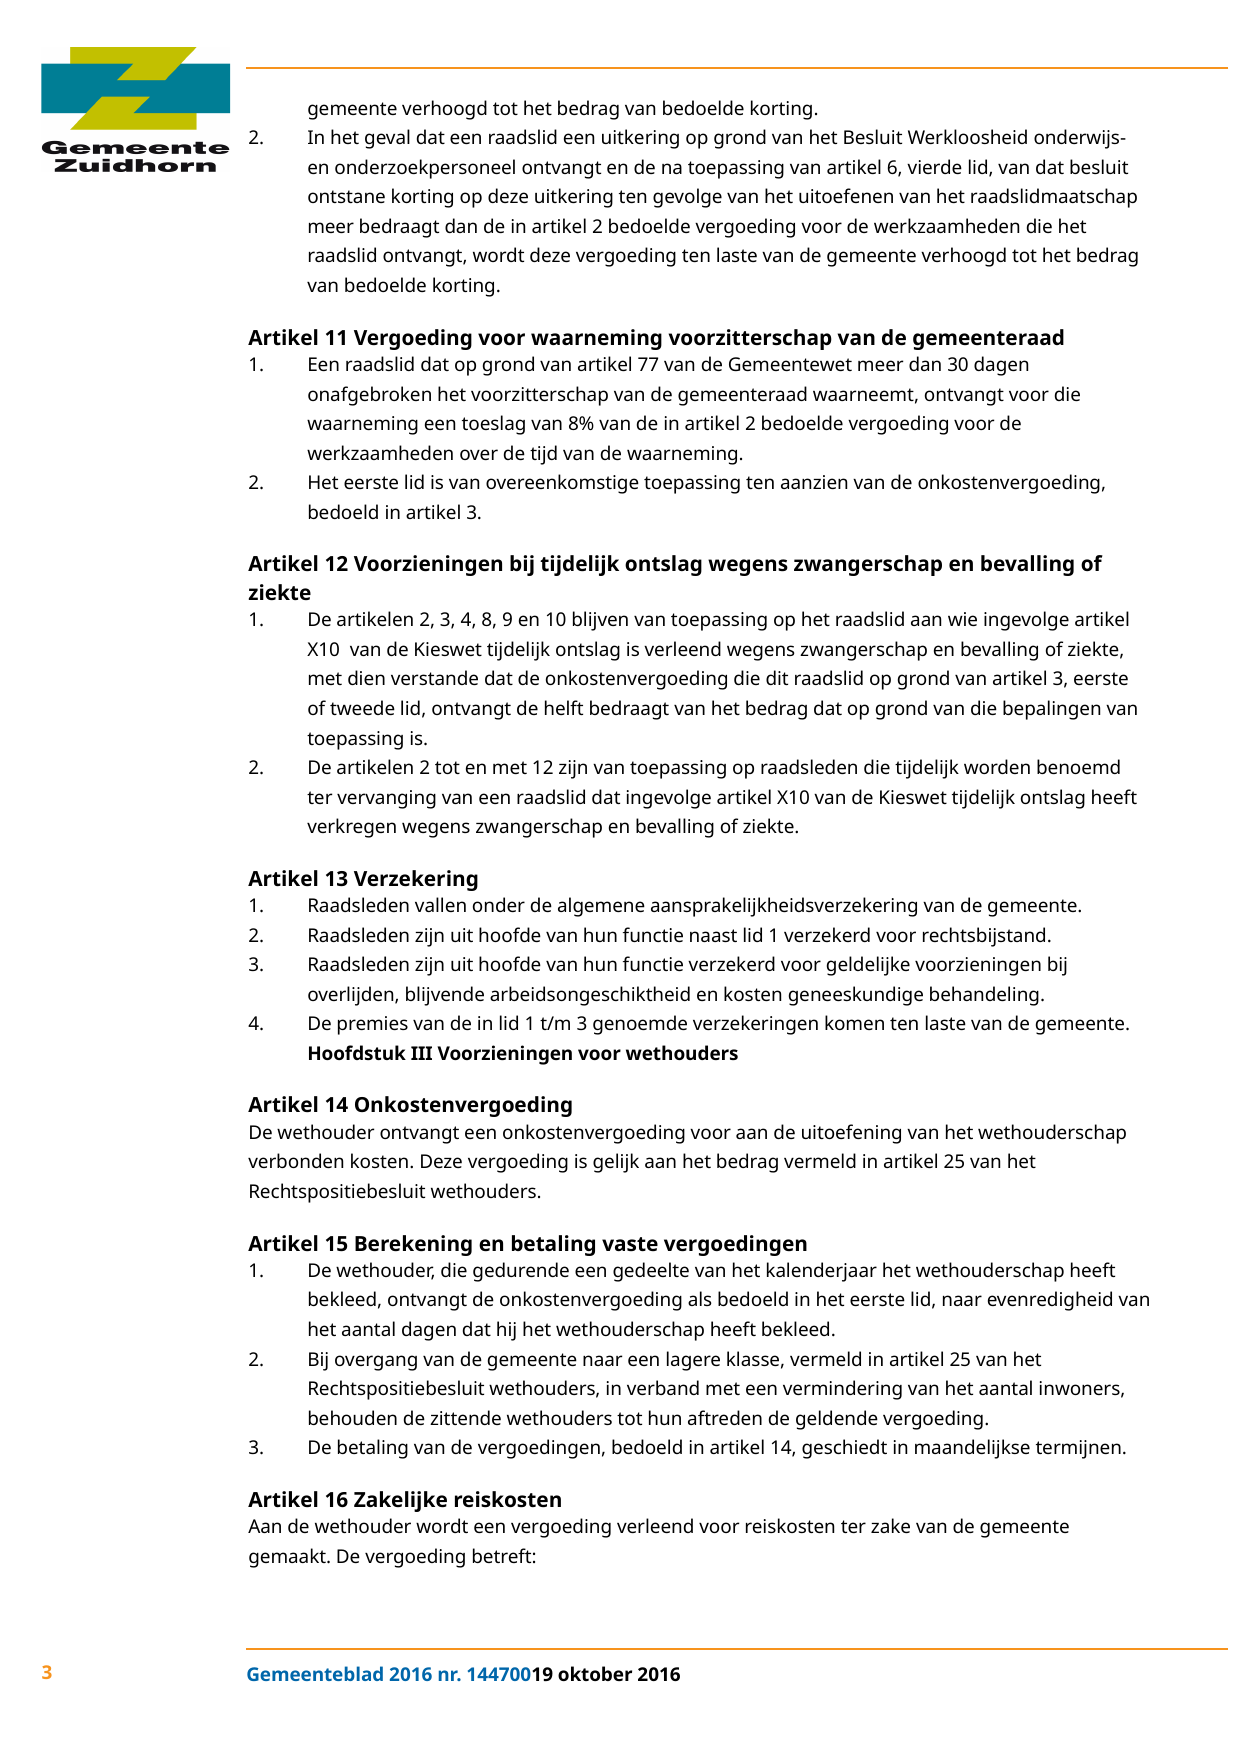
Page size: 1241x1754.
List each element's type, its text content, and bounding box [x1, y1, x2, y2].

list De premies van de in lid 1 t/m 3 genoemde verzekeringen komen ten laste van de gemeente. [248, 1011, 1152, 1036]
list Raadsleden zijn uit hoofde van hun functie naast lid 1 verzekerd voor rechtsbijstand. [248, 922, 1152, 948]
picture [41, 47, 231, 172]
text Artikel 15 Berekening en betaling vaste vergoedingen [248, 1229, 1152, 1257]
text Artikel 13 Verzekering [248, 864, 1152, 892]
text Artikel 16 Zakelijke reiskosten [248, 1485, 1152, 1513]
list De wethouder, die gedurende een gedeelte van het kalenderjaar het wethouderschap heeft bekleed, ontvangt de onkostenvergoeding als bedoeld in het eerste lid, naar evenredigheid van het aantal dagen dat hij het wethouderschap heeft bekleed. [248, 1257, 1152, 1342]
list Bij overgang van de gemeente naar een lagere klasse, vermeld in artikel 25 van het Rechtspositiebesluit wethouders, in verband met een vermindering van het aantal inwoners, behouden de zittende wethouders tot hun aftreden de geldende vergoeding. [248, 1346, 1152, 1431]
list Raadsleden vallen onder de algemene aansprakelijkheidsverzekering van de gemeente. [248, 892, 1152, 918]
list De artikelen 2, 3, 4, 8, 9 en 10 blijven van toepassing op het raadslid aan wie ingevolge artikel X10 van de Kieswet tijdelijk ontslag is verleend wegens zwangerschap en bevalling of ziekte, met dien verstande dat de onkostenvergoeding die dit raadslid op grond van artikel 3, eerste of tweede lid, ontvangt de helft bedraagt van het bedrag dat op grond van die bepalingen van toepassing is. [248, 606, 1152, 750]
text Artikel 12 Voorzieningen bij tijdelijk ontslag wegens zwangerschap en bevalling of ziekte [248, 549, 1152, 606]
text Aan de wethouder wordt een vergoeding verleend voor reiskosten ter zake van de gemeente gemaakt. De vergoeding betreft: [248, 1513, 1152, 1569]
list Het eerste lid is van overeenkomstige toepassing ten aanzien van de onkostenvergoeding, bedoeld in artikel 3. [248, 469, 1152, 525]
list gemeente verhoogd tot het bedrag van bedoelde korting. [248, 95, 1152, 121]
list Hoofdstuk III Voorzieningen voor wethouders [248, 1040, 1152, 1066]
list De betaling van de vergoedingen, bedoeld in artikel 14, geschiedt in maandelijkse termijnen. [248, 1434, 1152, 1460]
list De artikelen 2 tot en met 12 zijn van toepassing op raadsleden die tijdelijk worden benoemd ter vervanging van een raadslid dat ingevolge artikel X10 van de Kieswet tijdelijk ontslag heeft verkregen wegens zwangerschap en bevalling of ziekte. [248, 754, 1152, 839]
text Artikel 14 Onkostenvergoeding [248, 1091, 1152, 1119]
text Artikel 11 Vergoeding voor waarneming voorzitterschap van de gemeenteraad [248, 323, 1152, 351]
list In het geval dat een raadslid een uitkering op grond van het Besluit Werkloosheid onderwijs- en onderzoekpersoneel ontvangt en de na toepassing van artikel 6, vierde lid, van dat besluit ontstane korting op deze uitkering ten gevolge van het uitoefenen van het raadslidmaatschap meer bedraagt dan de in artikel 2 bedoelde vergoeding voor de werkzaamheden die het raadslid ontvangt, wordt deze vergoeding ten laste van de gemeente verhoogd tot het bedrag van bedoelde korting. [248, 124, 1152, 298]
text De wethouder ontvangt een onkostenvergoeding voor aan de uitoefening van het wethouderschap verbonden kosten. Deze vergoeding is gelijk aan het bedrag vermeld in artikel 25 van het Rechtspositiebesluit wethouders. [248, 1119, 1152, 1204]
list Raadsleden zijn uit hoofde van hun functie verzekerd voor geldelijke voorzieningen bij overlijden, blijvende arbeidsongeschiktheid en kosten geneeskundige behandeling. [248, 951, 1152, 1007]
list Een raadslid dat op grond van artikel 77 van de Gemeentewet meer dan 30 dagen onafgebroken het voorzitterschap van de gemeenteraad waarneemt, ontvangt voor die waarneming een toeslag van 8% van de in artikel 2 bedoelde vergoeding voor de werkzaamheden over de tijd van de waarneming. [248, 351, 1152, 466]
